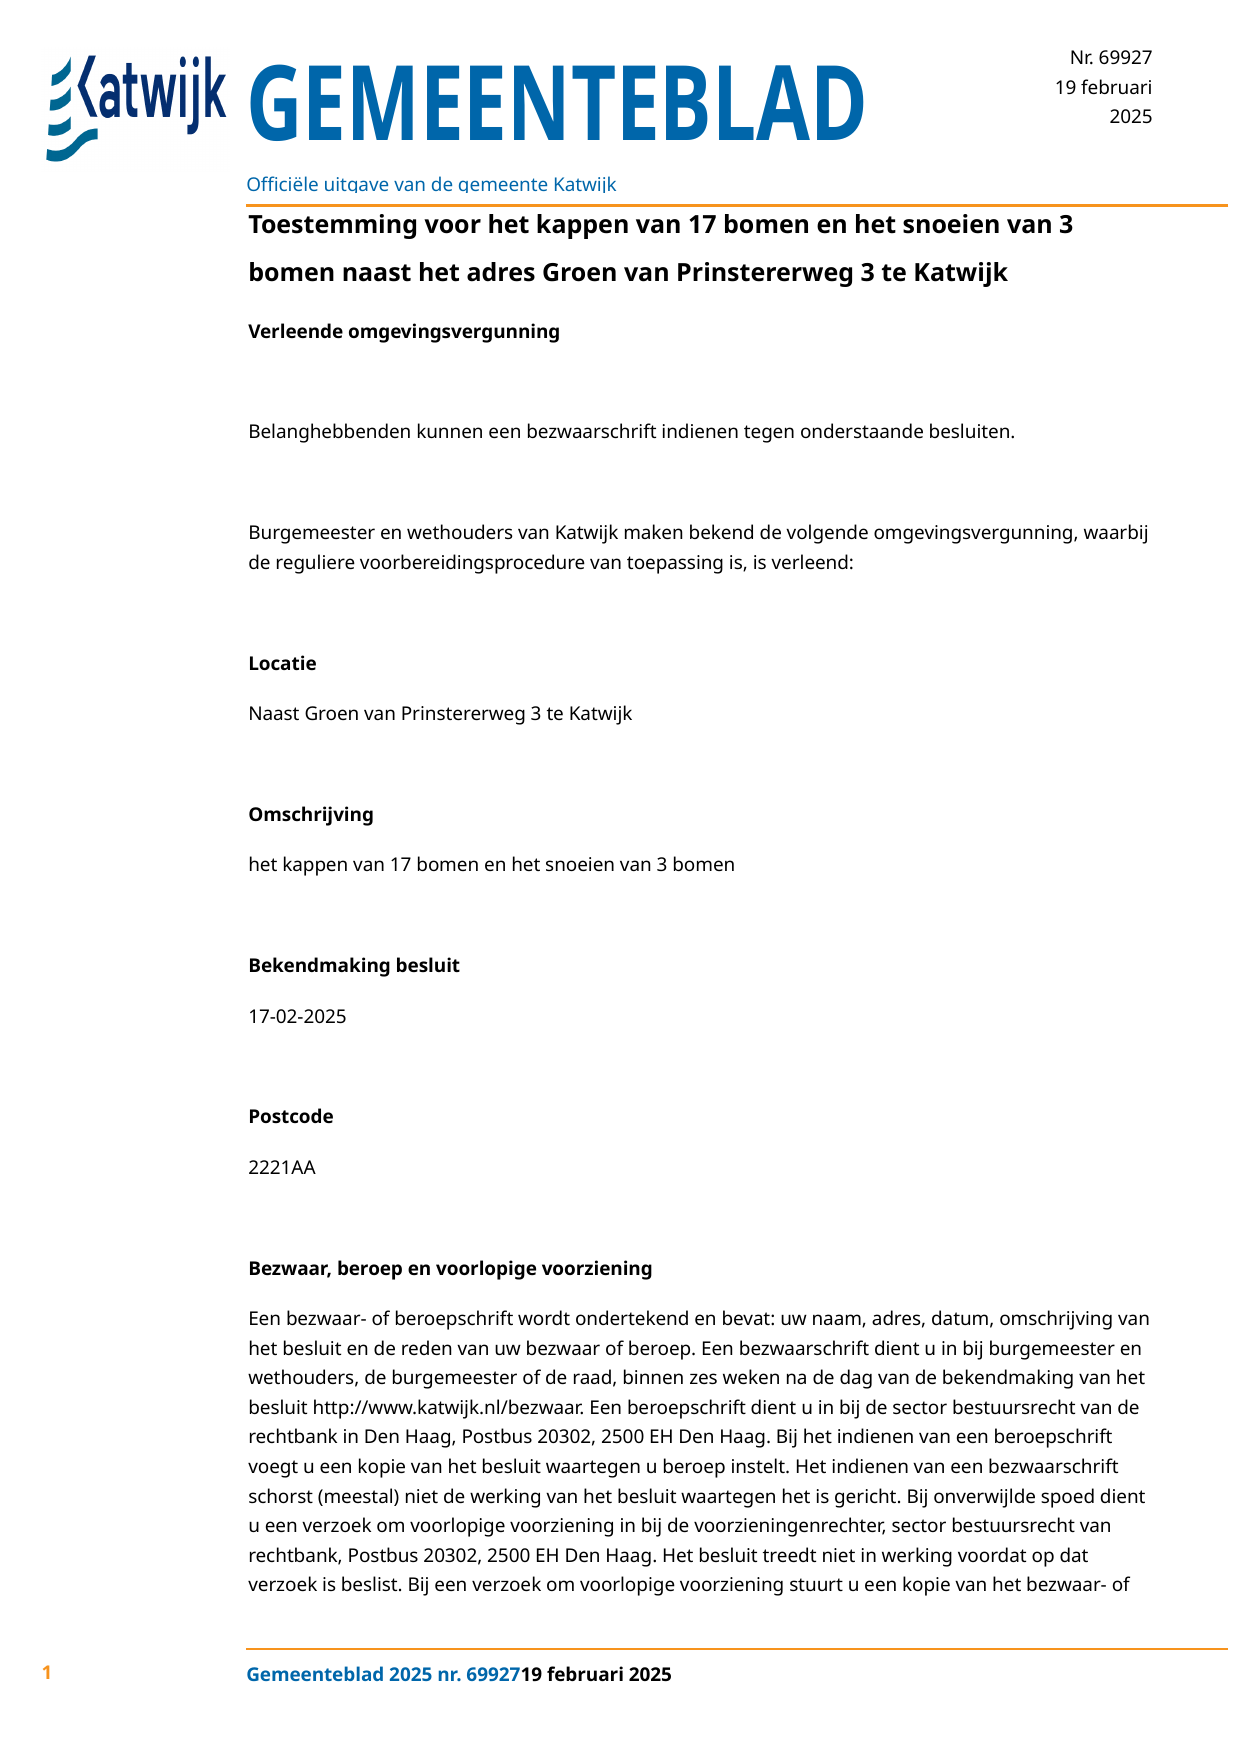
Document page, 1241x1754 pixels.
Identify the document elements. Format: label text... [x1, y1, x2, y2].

text Bezwaar, beroep en voorlopige voorziening [248, 1255, 1152, 1281]
text Locatie [248, 650, 1152, 676]
text 17-02-2025 [248, 1003, 1152, 1029]
text 2221AA [248, 1154, 1152, 1180]
text Toestemming voor het kappen van 17 bomen en het snoeien van 3 bomen naast het adres Groen van Prinstererweg 3 te Katwijk [248, 207, 1152, 288]
text Bekendmaking besluit [248, 952, 1152, 978]
text het kappen van 17 bomen en het snoeien van 3 bomen [248, 852, 1152, 877]
text Postcode [248, 1104, 1152, 1129]
text Naast Groen van Prinstererweg 3 te Katwijk [248, 700, 1152, 726]
text Verleende omgevingsvergunning [248, 318, 1152, 344]
text Omschrijving [248, 801, 1152, 827]
text Een bezwaar- of beroepschrift wordt ondertekend en bevat: uw naam, adres, datum, omschrijving van het besluit en de reden van uw bezwaar of beroep. Een bezwaarschrift dient u in bij burgemeester en wethouders, de burgemeester of de raad, binnen zes weken na de dag van de bekendmaking van het besluit http://www.katwijk.nl/bezwaar. Een beroepschrift dient u in bij de sector bestuursrecht van de rechtbank in Den Haag, Postbus 20302, 2500 EH Den Haag. Bij het indienen van een beroepschrift voegt u een kopie van het besluit waartegen u beroep instelt. Het indienen van een bezwaarschrift schorst (meestal) niet de werking van het besluit waartegen het is gericht. Bij onverwijlde spoed dient u een verzoek om voorlopige voorziening in bij de voorzieningenrechter, sector bestuursrecht van rechtbank, Postbus 20302, 2500 EH Den Haag. Het besluit treedt niet in werking voordat op dat verzoek is beslist. Bij een verzoek om voorlopige voorziening stuurt u een kopie van het bezwaar- of [248, 1305, 1152, 1597]
text Burgemeester en wethouders van Katwijk maken bekend de volgende omgevingsvergunning, waarbij de reguliere voorbereidingsprocedure van toepassing is, is verleend: [248, 519, 1152, 575]
text Belanghebbenden kunnen een bezwaarschrift indienen tegen onderstaande besluiten. [248, 419, 1152, 444]
picture [41, 47, 231, 172]
